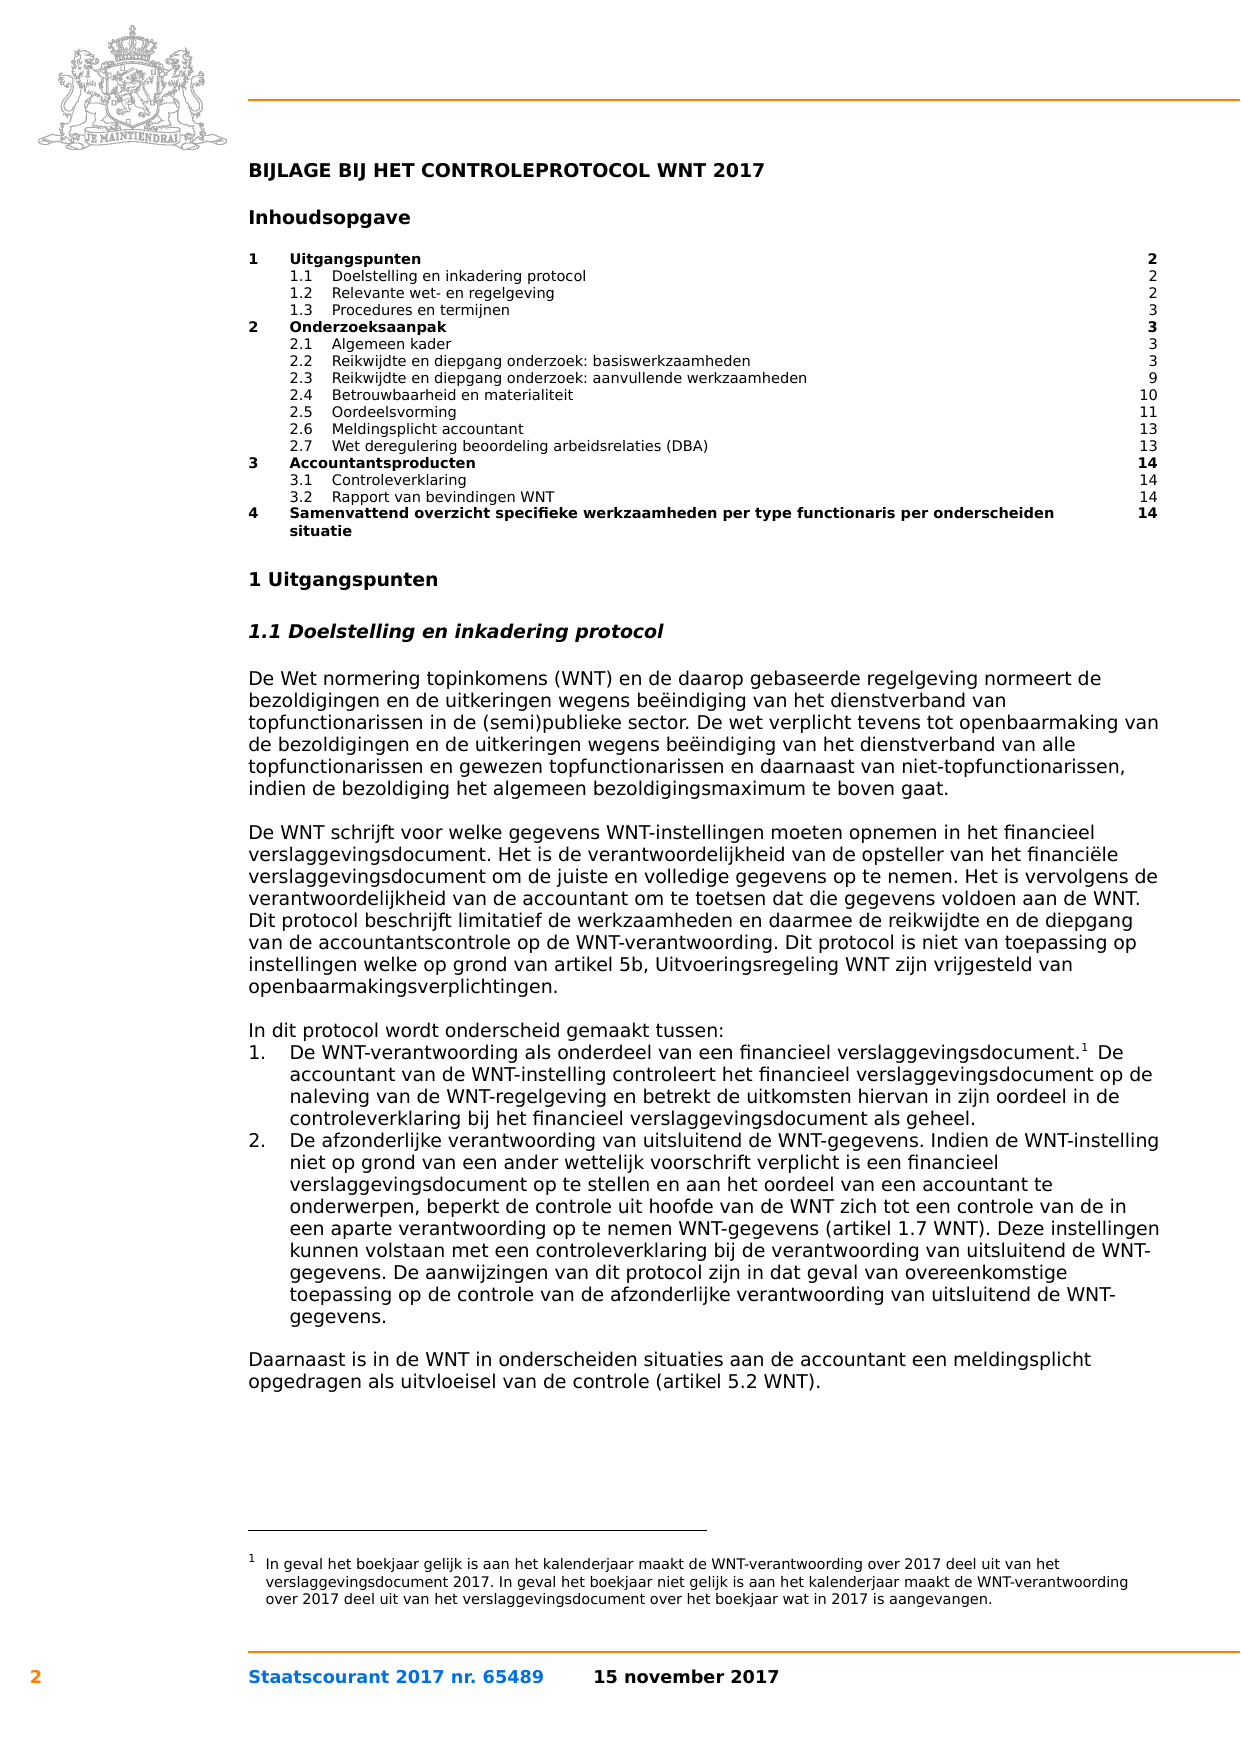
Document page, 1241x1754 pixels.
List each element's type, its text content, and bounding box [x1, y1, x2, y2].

table_cell [248, 353, 283, 369]
table_cell Controleverklaring [326, 471, 1128, 488]
table_cell [248, 421, 283, 437]
table_cell Algemeen kader [326, 336, 1128, 353]
table_cell [248, 471, 283, 488]
table_cell 3.1 [283, 471, 326, 488]
table_cell 2 [248, 319, 283, 336]
table_cell Oordeelsvorming [326, 404, 1128, 421]
table_cell 14 [1128, 505, 1163, 539]
table_cell 1.3 [283, 302, 326, 319]
subtitle 1 Uitgangspunten [248, 569, 1163, 591]
table_cell Rapport van bevindingen WNT [326, 489, 1128, 505]
table_cell [248, 336, 283, 353]
text De WNT schrijft voor welke gegevens WNT-instellingen moeten opnemen in het financieel verslaggevingsdocument. Het is de verantwoordelijkheid van de opsteller van het financiële verslaggevingsdocument om de juiste en volledige gegevens op te nemen. Het is vervolgens de verantwoordelijkheid van de accountant om te toetsen dat die gegevens voldoen aan de WNT. Dit protocol beschrijft limitatief de werkzaamheden en daarmee de reikwijdte en de diepgang van de accountantscontrole op de WNT-verantwoording. Dit protocol is niet van toepassing op instellingen welke op grond van artikel 5b, Uitvoeringsregeling WNT zijn vrijgesteld van openbaarmakingsverplichtingen. [248, 822, 1163, 998]
table_cell [248, 387, 283, 403]
table_cell 2.2 [283, 353, 326, 369]
subtitle 1.1 Doelstelling en inkadering protocol [248, 621, 1163, 643]
table_cell [248, 438, 283, 454]
table_cell 2 [1128, 268, 1163, 285]
table_cell [248, 489, 283, 505]
text In geval het boekjaar gelijk is aan het kalenderjaar maakt de WNT-verantwoording over 2017 deel uit van het verslaggevingsdocument 2017. In geval het boekjaar niet gelijk is aan het kalenderjaar maakt de WNT-verantwoording over 2017 deel uit van het verslaggevingsdocument over het boekjaar wat in 2017 is aangevangen. [248, 1552, 1163, 1608]
text Inhoudsopgave [248, 207, 1163, 229]
table_cell Procedures en termijnen [326, 302, 1128, 319]
table_cell 14 [1128, 455, 1163, 471]
table_cell 3 [1128, 319, 1163, 336]
table_cell 3 [1128, 336, 1163, 353]
table_cell 11 [1128, 404, 1163, 421]
text Daarnaast is in de WNT in onderscheiden situaties aan de accountant een meldingsplicht opgedragen als uitvloeisel van de controle (artikel 5.2 WNT). [248, 1349, 1163, 1393]
table_cell Accountantsproducten [283, 455, 1128, 471]
table_header 1 [248, 251, 283, 268]
table_cell 13 [1128, 438, 1163, 454]
table_cell Betrouwbaarheid en materialiteit [326, 387, 1128, 403]
table_cell 2.7 [283, 438, 326, 454]
text In dit protocol wordt onderscheid gemaakt tussen: [248, 1020, 1163, 1042]
table_cell Onderzoeksaanpak [283, 319, 1128, 336]
table_cell 2.3 [283, 370, 326, 387]
subtitle BIJLAGE BIJ HET CONTROLEPROTOCOL WNT 2017 [248, 160, 1163, 182]
table_cell 14 [1128, 489, 1163, 505]
table_cell 2 [1128, 285, 1163, 302]
table_cell 1.1 [283, 268, 326, 285]
table_cell [248, 370, 283, 387]
table_cell Relevante wet- en regelgeving [326, 285, 1128, 302]
table_cell Wet deregulering beoordeling arbeidsrelaties (DBA) [326, 438, 1128, 454]
table_cell 3 [1128, 353, 1163, 369]
table_header Uitgangspunten [283, 251, 1128, 268]
table_cell [248, 285, 283, 302]
table_cell 3 [248, 455, 283, 471]
picture [38, 25, 227, 150]
text 1. De WNT-verantwoording als onderdeel van een financieel verslaggevingsdocument. De accountant van de WNT-instelling controleert het financieel verslaggevingsdocument op de naleving van de WNT-regelgeving en betrekt de uitkomsten hiervan in zijn oordeel in de controleverklaring bij het financieel verslaggevingsdocument als geheel. [248, 1042, 1163, 1130]
table_cell 2.6 [283, 421, 326, 437]
table_cell 14 [1128, 471, 1163, 488]
table_cell 2.5 [283, 404, 326, 421]
table_cell 4 [248, 505, 283, 539]
table_cell [248, 302, 283, 319]
text 2. De afzonderlijke verantwoording van uitsluitend de WNT-gegevens. Indien de WNT-instelling niet op grond van een ander wettelijk voorschrift verplicht is een financieel verslaggevingsdocument op te stellen en aan het oordeel van een accountant te onderwerpen, beperkt de controle uit hoofde van de WNT zich tot een controle van de in een aparte verantwoording op te nemen WNT-gegevens (artikel 1.7 WNT). Deze instellingen kunnen volstaan met een controleverklaring bij de verantwoording van uitsluitend de WNT-gegevens. De aanwijzingen van dit protocol zijn in dat geval van overeenkomstige toepassing op de controle van de afzonderlijke verantwoording van uitsluitend de WNT-gegevens. [248, 1130, 1163, 1327]
table_cell Doelstelling en inkadering protocol [326, 268, 1128, 285]
table_cell 2.4 [283, 387, 326, 403]
table_cell Samenvattend overzicht specifieke werkzaamheden per type functionaris per onderscheiden situatie [283, 505, 1128, 539]
table_header 2 [1128, 251, 1163, 268]
table_cell 3.2 [283, 489, 326, 505]
table_cell Reikwijdte en diepgang onderzoek: aanvullende werkzaamheden [326, 370, 1128, 387]
table_cell Meldingsplicht accountant [326, 421, 1128, 437]
table_cell 13 [1128, 421, 1163, 437]
table_cell 2.1 [283, 336, 326, 353]
table_cell 10 [1128, 387, 1163, 403]
table_cell [248, 268, 283, 285]
table_cell 9 [1128, 370, 1163, 387]
table_cell 1.2 [283, 285, 326, 302]
table_cell 3 [1128, 302, 1163, 319]
table_cell Reikwijdte en diepgang onderzoek: basiswerkzaamheden [326, 353, 1128, 369]
table_cell [248, 404, 283, 421]
text De Wet normering topinkomens (WNT) en de daarop gebaseerde regelgeving normeert de bezoldigingen en de uitkeringen wegens beëindiging van het dienstverband van topfunctionarissen in de (semi)publieke sector. De wet verplicht tevens tot openbaarmaking van de bezoldigingen en de uitkeringen wegens beëindiging van het dienstverband van alle topfunctionarissen en gewezen topfunctionarissen en daarnaast van niet-topfunctionarissen, indien de bezoldiging het algemeen bezoldigingsmaximum te boven gaat. [248, 668, 1163, 800]
